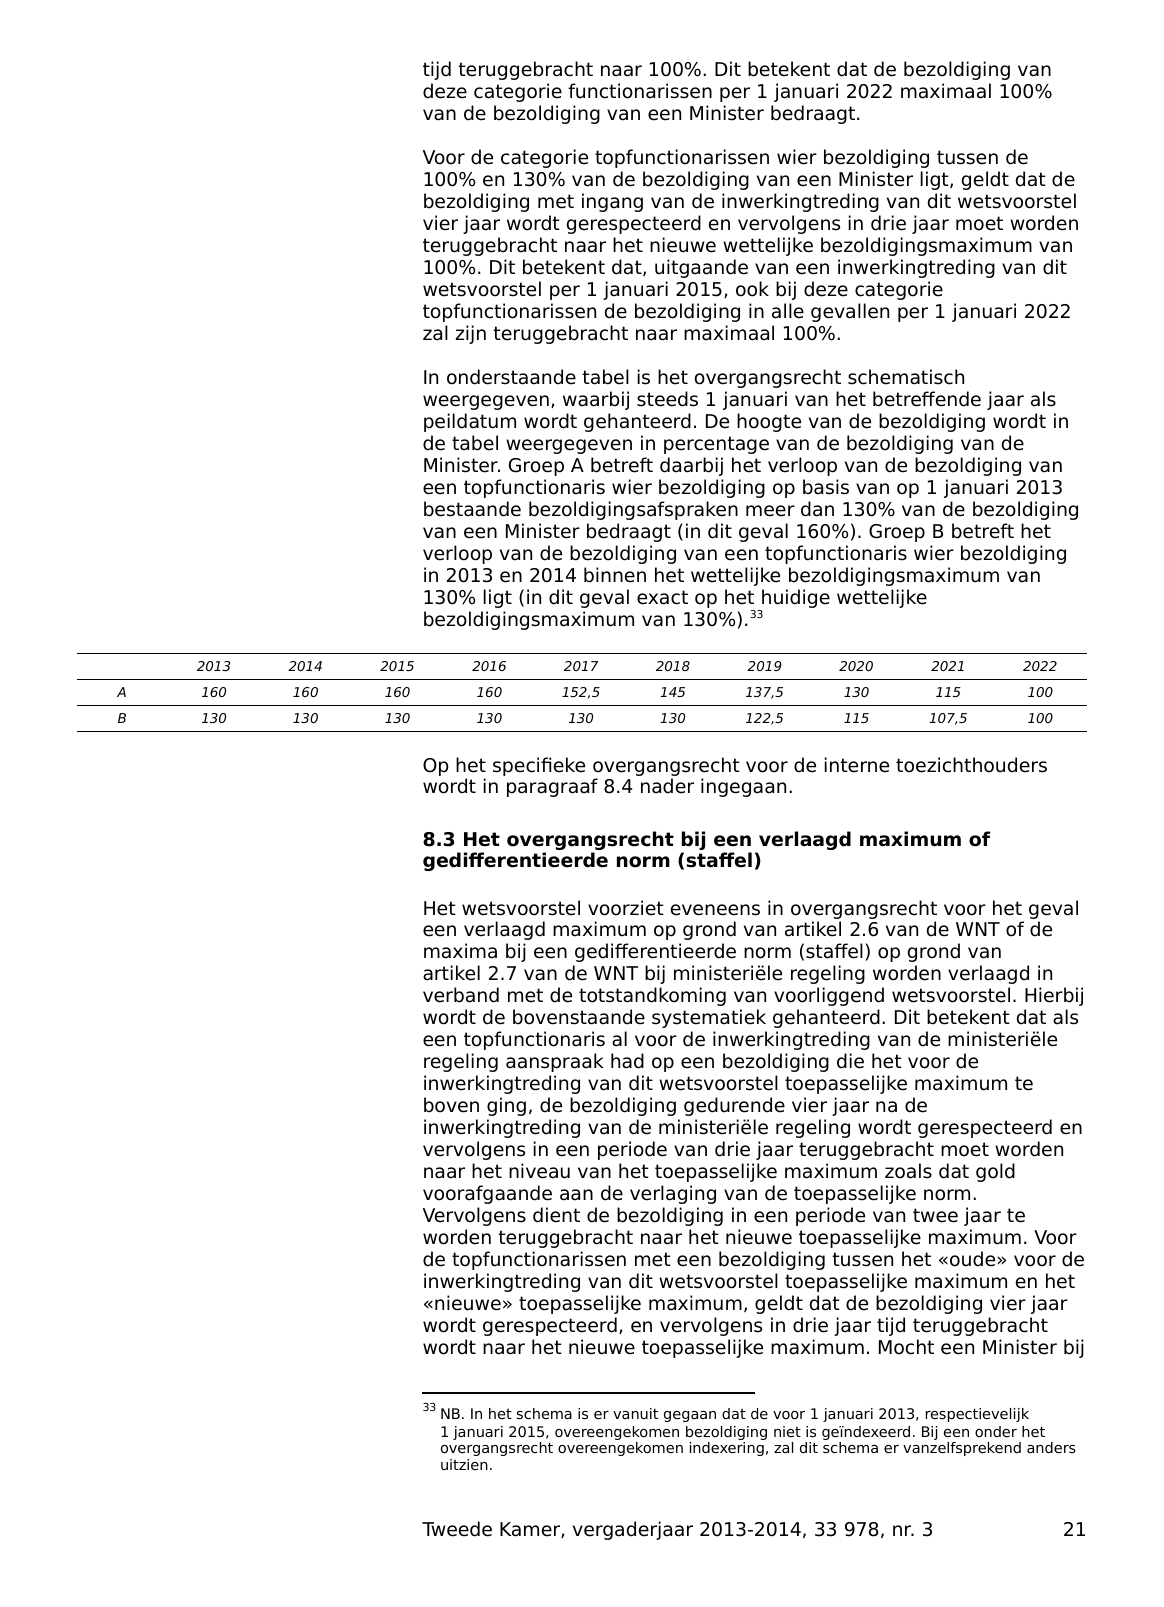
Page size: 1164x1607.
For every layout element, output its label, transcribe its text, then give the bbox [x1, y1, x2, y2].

text tijd teruggebracht naar 100%. Dit betekent dat de bezoldiging van deze categorie functionarissen per 1 januari 2022 maximaal 100% van de bezoldiging van een Minister bedraagt. [422, 59, 1087, 125]
text Het wetsvoorstel voorziet eveneens in overgangsrecht voor het geval een verlaagd maximum op grond van artikel 2.6 van de WNT of de maxima bij een gedifferentieerde norm (staffel) op grond van artikel 2.7 van de WNT bij ministeriële regeling worden verlaagd in verband met de totstandkoming van voorliggend wetsvoorstel. Hierbij wordt de bovenstaande systematiek gehanteerd. Dit betekent dat als een topfunctionaris al voor de inwerkingtreding van de ministeriële regeling aanspraak had op een bezoldiging die het voor de inwerkingtreding van dit wetsvoorstel toepasselijke maximum te boven ging, de bezoldiging gedurende vier jaar na de inwerkingtreding van de ministeriële regeling wordt gerespecteerd en vervolgens in een periode van drie jaar teruggebracht moet worden naar het niveau van het toepasselijke maximum zoals dat gold voorafgaande aan de verlaging van de toepasselijke norm. Vervolgens dient de bezoldiging in een periode van twee jaar te worden teruggebracht naar het nieuwe toepasselijke maximum. Voor de topfunctionarissen met een bezoldiging tussen het «oude» voor de inwerkingtreding van dit wetsvoorstel toepasselijke maximum en het «nieuwe» toepasselijke maximum, geldt dat de bezoldiging vier jaar wordt gerespecteerd, en vervolgens in drie jaar tijd teruggebracht wordt naar het nieuwe toepasselijke maximum. Mocht een Minister bij [422, 897, 1087, 1359]
table_header 2016 [444, 654, 536, 679]
table_header 2014 [260, 654, 352, 679]
table_cell 100 [995, 680, 1087, 705]
table_cell 160 [444, 680, 536, 705]
table_cell 130 [352, 706, 444, 731]
table_cell 130 [628, 706, 719, 731]
text Voor de categorie topfunctionarissen wier bezoldiging tussen de 100% en 130% van de bezoldiging van een Minister ligt, geldt dat de bezoldiging met ingang van de inwerkingtreding van dit wetsvoorstel vier jaar wordt gerespecteerd en vervolgens in drie jaar moet worden teruggebracht naar het nieuwe wettelijke bezoldigingsmaximum van 100%. Dit betekent dat, uitgaande van een inwerkingtreding van dit wetsvoorstel per 1 januari 2015, ook bij deze categorie topfunctionarissen de bezoldiging in alle gevallen per 1 januari 2022 zal zijn teruggebracht naar maximaal 100%. [422, 147, 1087, 345]
table_cell 100 [995, 706, 1087, 731]
text NB. In het schema is er vanuit gegaan dat de voor 1 januari 2013, respectievelijk 1 januari 2015, overeengekomen bezoldiging niet is geïndexeerd. Bij een onder het overgangsrecht overeengekomen indexering, zal dit schema er vanzelfsprekend anders uitzien. [422, 1402, 1087, 1474]
table_cell 130 [169, 706, 260, 731]
table_cell 107,5 [903, 706, 995, 731]
subtitle 8.3 Het overgangsrecht bij een verlaagd maximum of gedifferentieerde norm (staffel) [422, 828, 1087, 872]
table_cell 160 [260, 680, 352, 705]
table_cell B [77, 706, 168, 731]
table_cell 115 [811, 706, 903, 731]
text In onderstaande tabel is het overgangsrecht schematisch weergegeven, waarbij steeds 1 januari van het betreffende jaar als peildatum wordt gehanteerd. De hoogte van de bezoldiging wordt in de tabel weergegeven in percentage van de bezoldiging van de Minister. Groep A betreft daarbij het verloop van de bezoldiging van een topfunctionaris wier bezoldiging op basis van op 1 januari 2013 bestaande bezoldigingsafspraken meer dan 130% van de bezoldiging van een Minister bedraagt (in dit geval 160%). Groep B betreft het verloop van de bezoldiging van een topfunctionaris wier bezoldiging in 2013 en 2014 binnen het wettelijke bezoldigingsmaximum van 130% ligt (in dit geval exact op het huidige wettelijke bezoldigingsmaximum van 130%). [422, 367, 1087, 631]
table_header 2021 [903, 654, 995, 679]
table_cell 160 [169, 680, 260, 705]
table_header 2020 [811, 654, 903, 679]
table_cell 115 [903, 680, 995, 705]
table_cell 145 [628, 680, 719, 705]
table_header 2015 [352, 654, 444, 679]
table_cell 130 [444, 706, 536, 731]
table_cell 137,5 [719, 680, 811, 705]
table_cell A [77, 680, 168, 705]
table_cell 130 [260, 706, 352, 731]
text Op het specifieke overgangsrecht voor de interne toezichthouders wordt in paragraaf 8.4 nader ingegaan. [422, 754, 1087, 798]
table_header 2018 [628, 654, 719, 679]
table_cell 160 [352, 680, 444, 705]
table_header 2019 [719, 654, 811, 679]
table_header 2013 [169, 654, 260, 679]
table_header [77, 654, 168, 679]
table_cell 152,5 [536, 680, 627, 705]
table_header 2022 [995, 654, 1087, 679]
table_header 2017 [536, 654, 627, 679]
table_cell 122,5 [719, 706, 811, 731]
table_cell 130 [811, 680, 903, 705]
table_cell 130 [536, 706, 627, 731]
